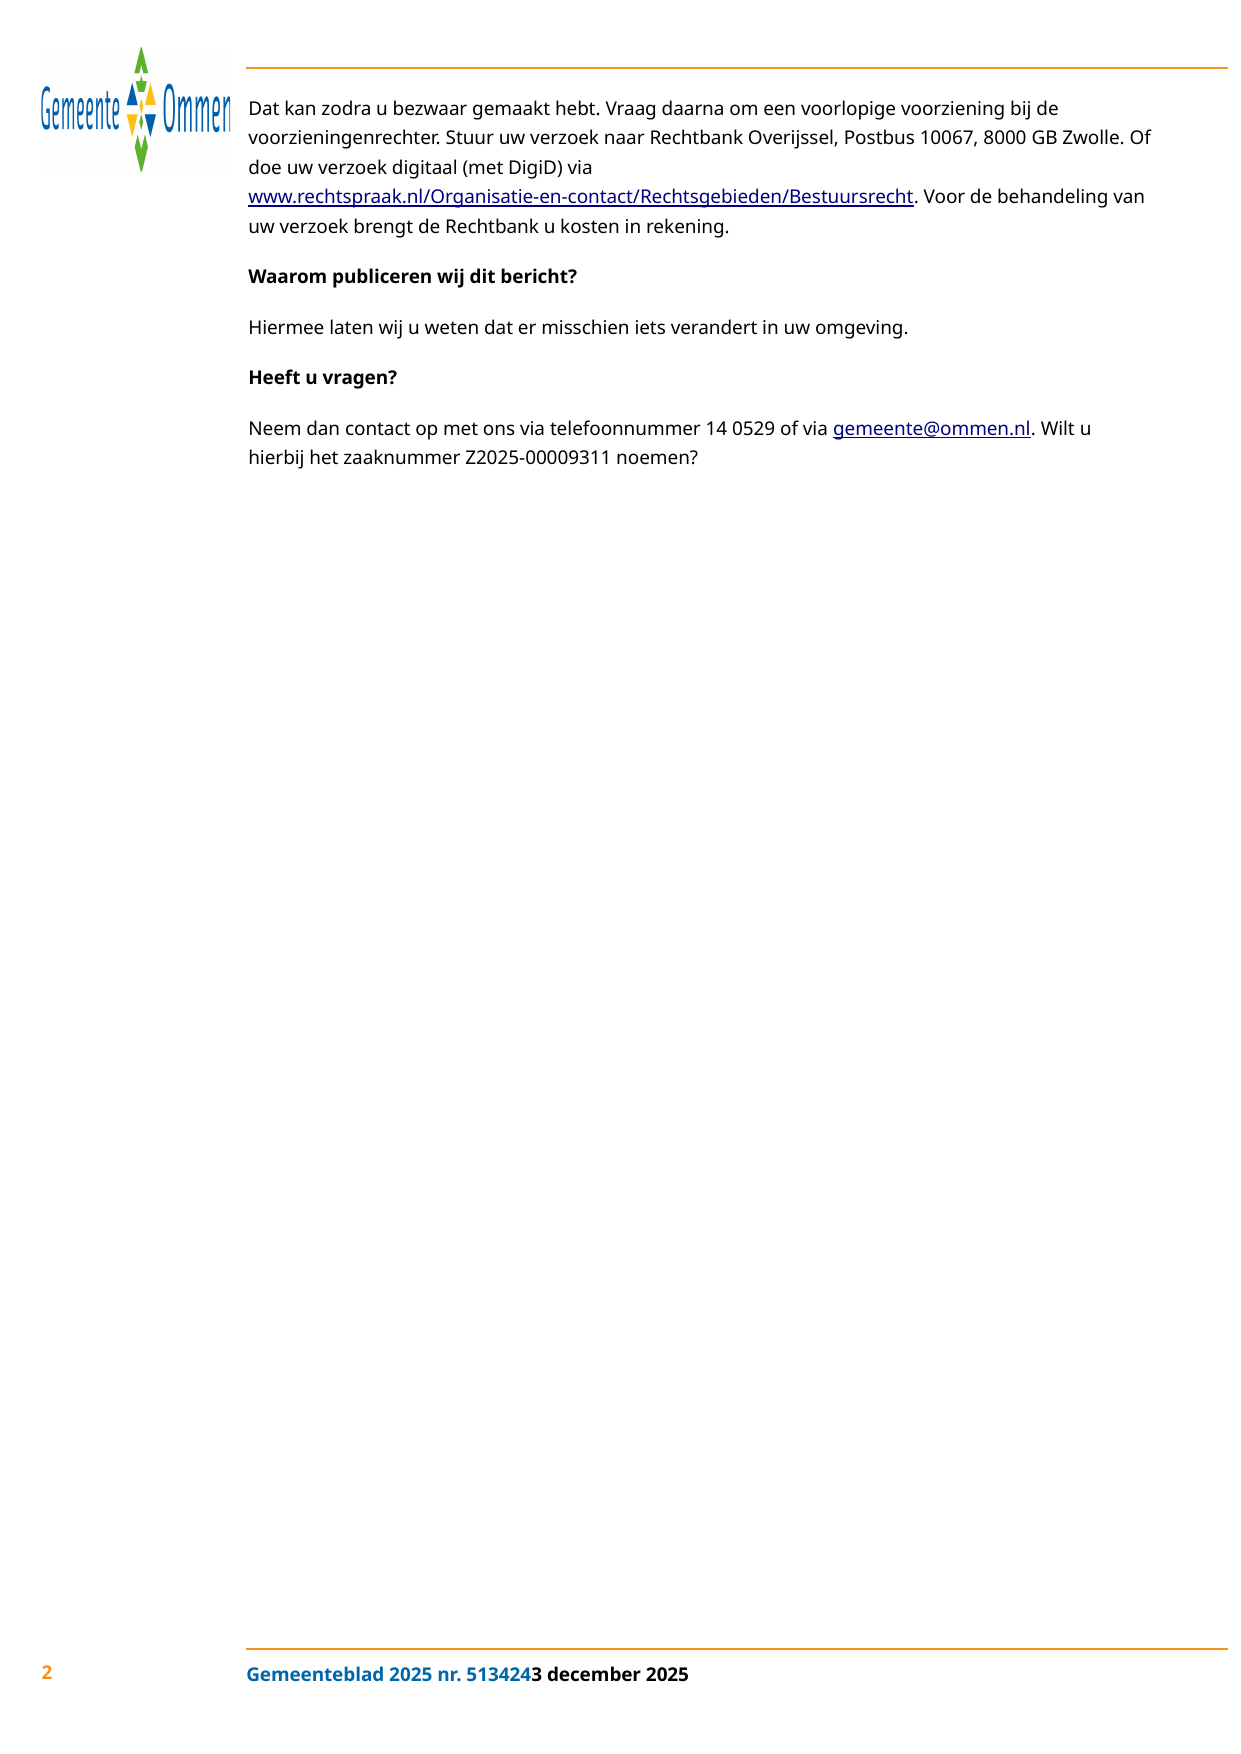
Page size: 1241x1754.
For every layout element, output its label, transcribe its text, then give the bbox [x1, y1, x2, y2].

text Neem dan contact op met ons via telefoonnummer 14 0529 of via gemeente@ommen.nl. Wilt u hierbij het zaaknummer Z2025-00009311 noemen? [248, 415, 1152, 470]
picture [41, 47, 231, 172]
text Hiermee laten wij u weten dat er misschien iets verandert in uw omgeving. [248, 314, 1152, 340]
text Heeft u vragen? [248, 364, 1152, 390]
text Dat kan zodra u bezwaar gemaakt hebt. Vraag daarna om een voorlopige voorziening bij de voorzieningenrechter. Stuur uw verzoek naar Rechtbank Overijssel, Postbus 10067, 8000 GB Zwolle. Of doe uw verzoek digitaal (met DigiD) via www.rechtspraak.nl/Organisatie-en-contact/Rechtsgebieden/Bestuursrecht. Voor de behandeling van uw verzoek brengt de Rechtbank u kosten in rekening. [248, 95, 1152, 239]
text Waarom publiceren wij dit bericht? [248, 263, 1152, 289]
